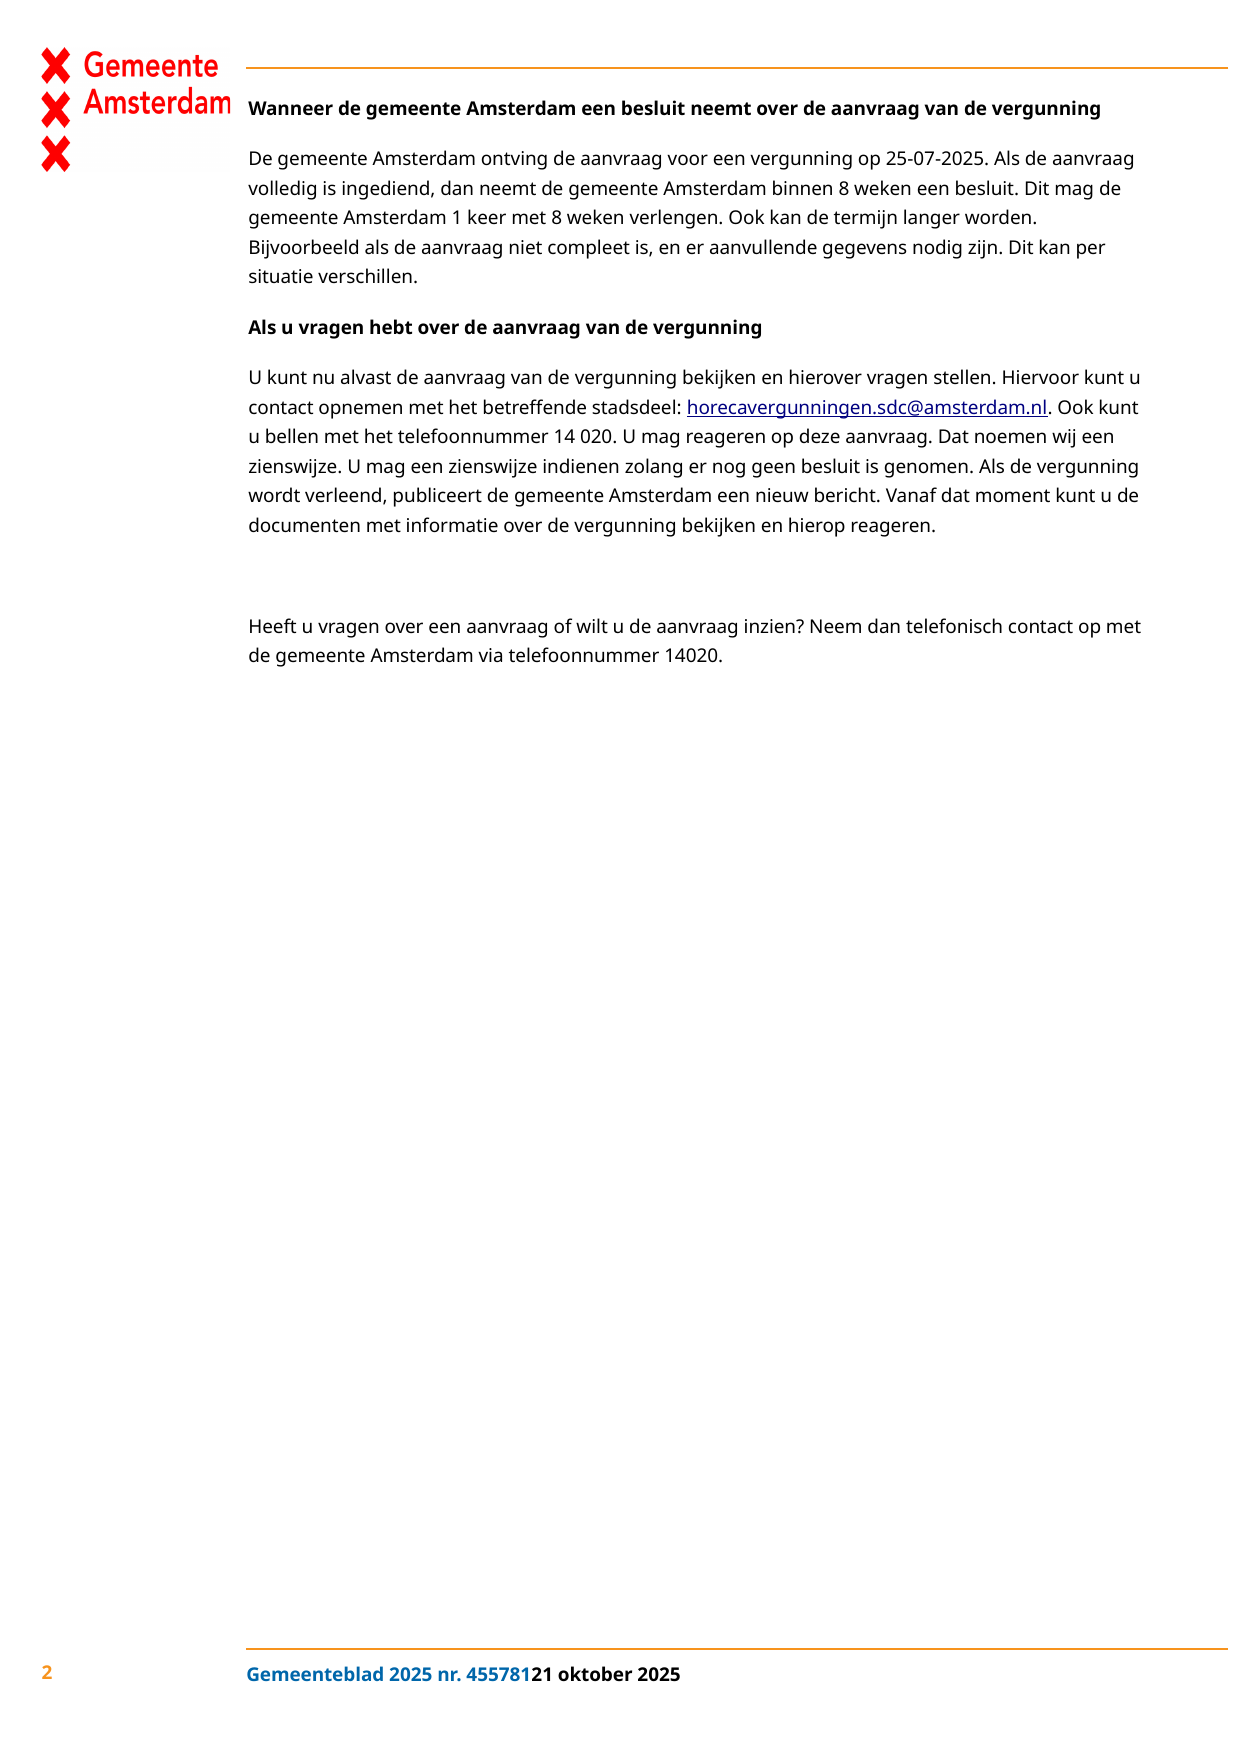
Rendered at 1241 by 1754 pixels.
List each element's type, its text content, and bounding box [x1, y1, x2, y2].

text U kunt nu alvast de aanvraag van de vergunning bekijken en hierover vragen stellen. Hiervoor kunt u contact opnemen met het betreffende stadsdeel: horecavergunningen.sdc@amsterdam.nl. Ook kunt u bellen met het telefoonnummer 14 020. U mag reageren op deze aanvraag. Dat noemen wij een zienswijze. U mag een zienswijze indienen zolang er nog geen besluit is genomen. Als de vergunning wordt verleend, publiceert de gemeente Amsterdam een nieuw bericht. Vanaf dat moment kunt u de documenten met informatie over de vergunning bekijken en hierop reageren. [248, 364, 1152, 538]
picture [41, 47, 231, 172]
text De gemeente Amsterdam ontving de aanvraag voor een vergunning op 25-07-2025. Als de aanvraag volledig is ingediend, dan neemt de gemeente Amsterdam binnen 8 weken een besluit. Dit mag de gemeente Amsterdam 1 keer met 8 weken verlengen. Ook kan de termijn langer worden. Bijvoorbeeld als de aanvraag niet compleet is, en er aanvullende gegevens nodig zijn. Dit kan per situatie verschillen. [248, 145, 1152, 289]
text Als u vragen hebt over de aanvraag van de vergunning [248, 314, 1152, 340]
text Heeft u vragen over een aanvraag of wilt u de aanvraag inzien? Neem dan telefonisch contact op met de gemeente Amsterdam via telefoonnummer 14020. [248, 613, 1152, 668]
text Wanneer de gemeente Amsterdam een besluit neemt over de aanvraag van de vergunning [248, 95, 1152, 121]
